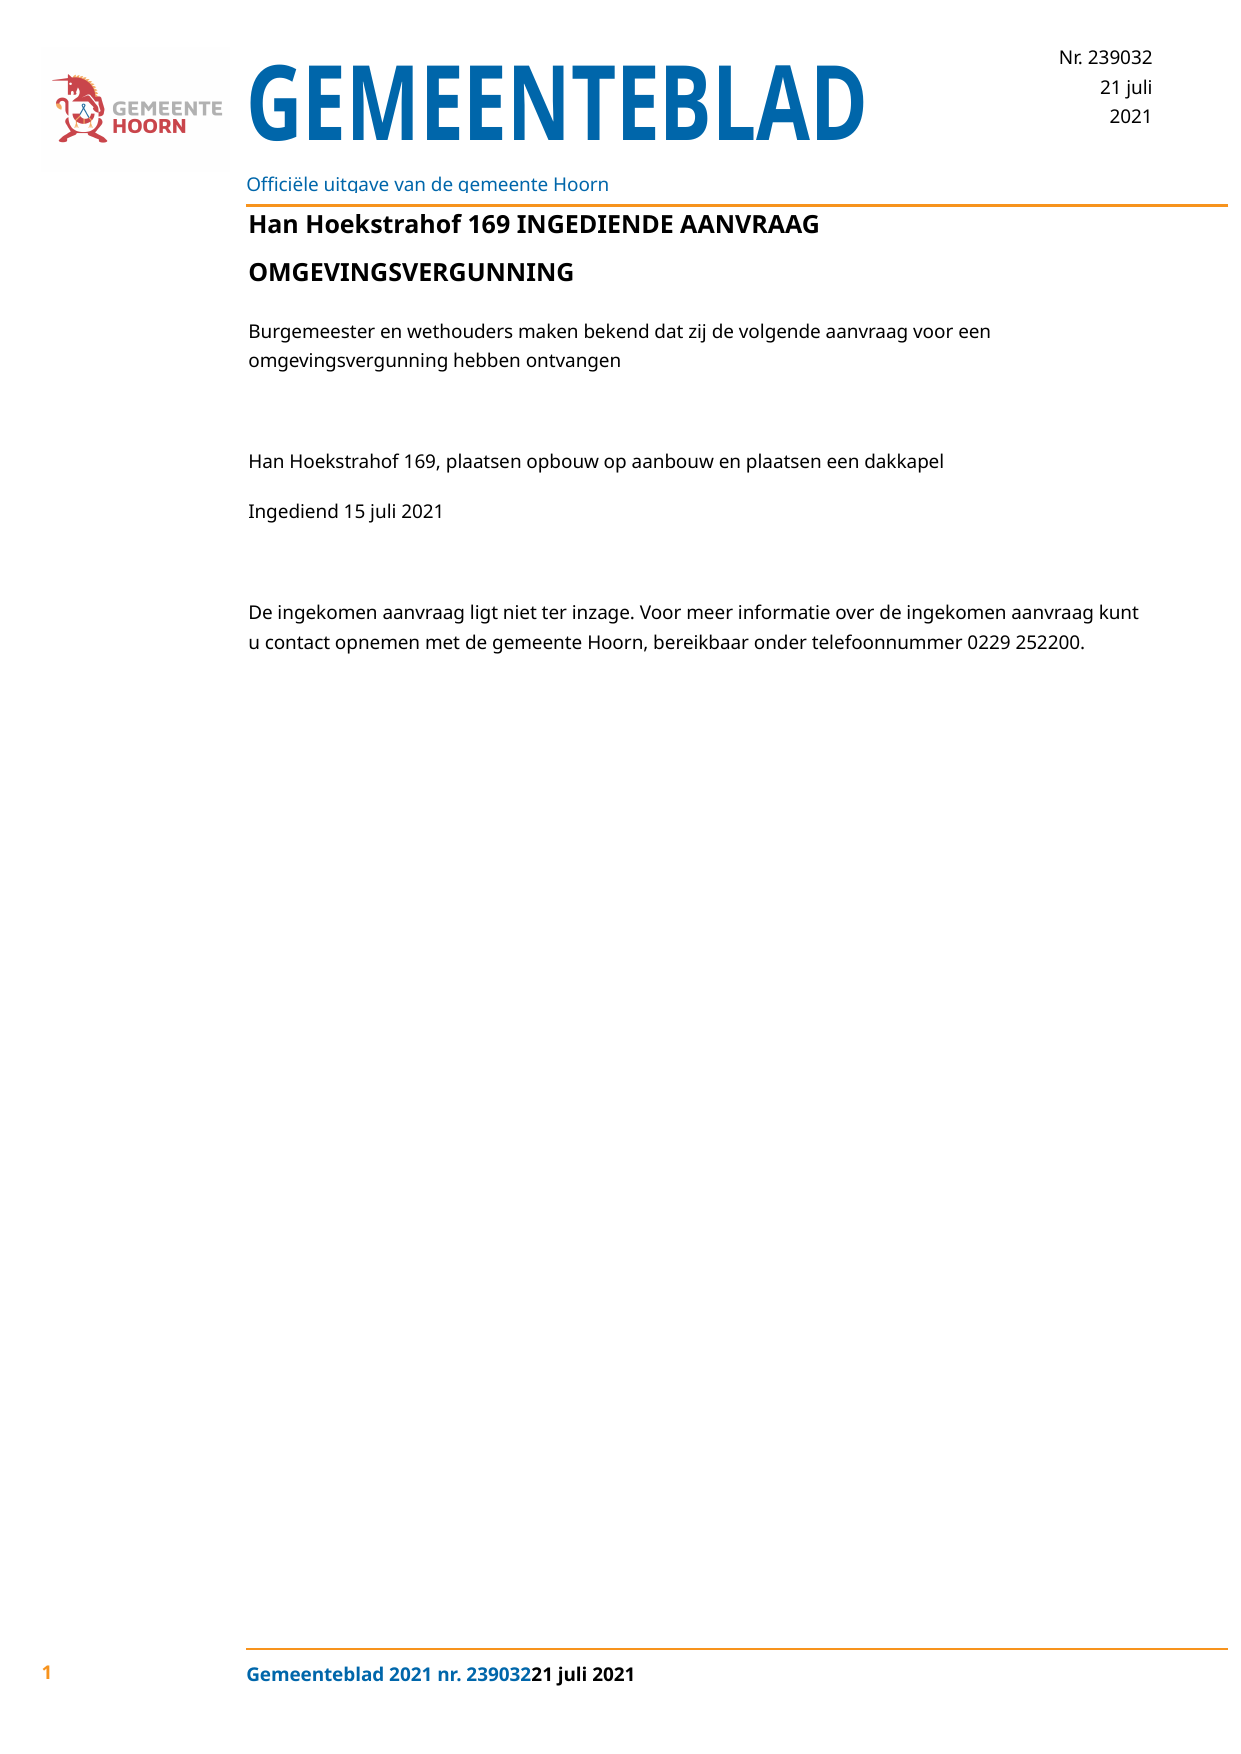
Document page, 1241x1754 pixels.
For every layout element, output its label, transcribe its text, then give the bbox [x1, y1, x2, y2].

picture [41, 47, 231, 172]
text Burgemeester en wethouders maken bekend dat zij de volgende aanvraag voor een omgevingsvergunning hebben ontvangen [248, 318, 1152, 373]
text De ingekomen aanvraag ligt niet ter inzage. Voor meer informatie over de ingekomen aanvraag kunt u contact opnemen met de gemeente Hoorn, bereikbaar onder telefoonnummer 0229 252200. [248, 599, 1152, 655]
text Han Hoekstrahof 169 INGEDIENDE AANVRAAG OMGEVINGSVERGUNNING [248, 207, 1152, 288]
text Han Hoekstrahof 169, plaatsen opbouw op aanbouw en plaatsen een dakkapel [248, 448, 1152, 474]
text Ingediend 15 juli 2021 [248, 499, 1152, 524]
